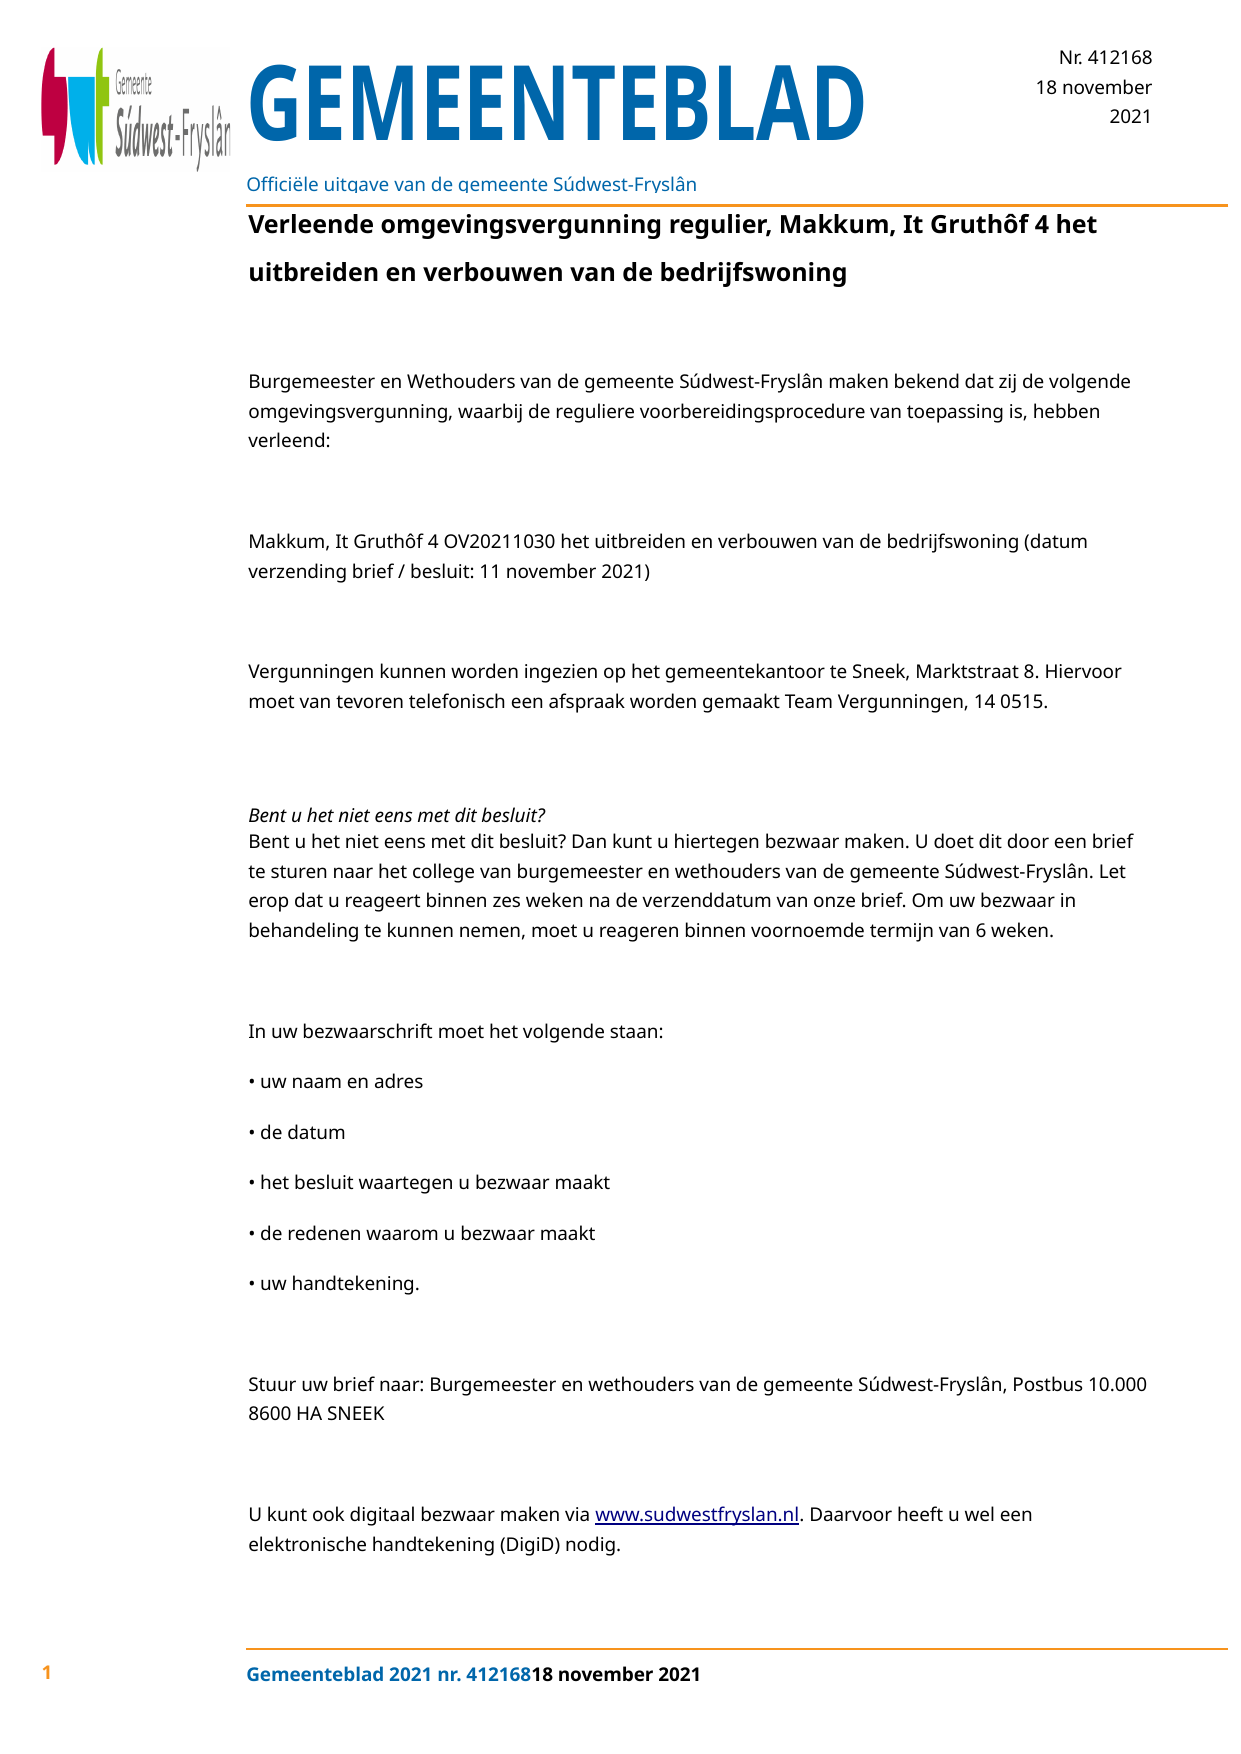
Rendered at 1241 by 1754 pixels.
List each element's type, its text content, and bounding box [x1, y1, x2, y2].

text • de redenen waarom u bezwaar maakt [248, 1220, 1152, 1245]
text • de datum [248, 1119, 1152, 1144]
text • het besluit waartegen u bezwaar maakt [248, 1169, 1152, 1195]
text Vergunningen kunnen worden ingezien op het gemeentekantoor te Sneek, Marktstraat 8. Hiervoor moet van tevoren telefonisch een afspraak worden gemaakt Team Vergunningen, 14 0515. [248, 659, 1152, 714]
text Bent u het niet eens met dit besluit? [248, 803, 1152, 828]
text In uw bezwaarschrift moet het volgende staan: [248, 1018, 1152, 1044]
text U kunt ook digitaal bezwaar maken via www.sudwestfryslan.nl. Daarvoor heeft u wel een elektronische handtekening (DigiD) nodig. [248, 1501, 1152, 1557]
text Makkum, It Gruthôf 4 OV20211030 het uitbreiden en verbouwen van de bedrijfswoning (datum verzending brief / besluit: 11 november 2021) [248, 528, 1152, 584]
text • uw naam en adres [248, 1068, 1152, 1094]
text Verleende omgevingsvergunning regulier, Makkum, It Gruthôf 4 het uitbreiden en verbouwen van de bedrijfswoning [248, 207, 1152, 288]
picture [41, 47, 231, 172]
text Stuur uw brief naar: Burgemeester en wethouders van de gemeente Súdwest-Fryslân, Postbus 10.000 8600 HA SNEEK [248, 1371, 1152, 1426]
text • uw handtekening. [248, 1270, 1152, 1296]
text Bent u het niet eens met dit besluit? Dan kunt u hiertegen bezwaar maken. U doet dit door een brief te sturen naar het college van burgemeester en wethouders van de gemeente Súdwest-Fryslân. Let erop dat u reageert binnen zes weken na de verzenddatum van onze brief. Om uw bezwaar in behandeling te kunnen nemen, moet u reageren binnen voornoemde termijn van 6 weken. [248, 828, 1152, 943]
text Burgemeester en Wethouders van de gemeente Súdwest-Fryslân maken bekend dat zij de volgende omgevingsvergunning, waarbij de reguliere voorbereidingsprocedure van toepassing is, hebben verleend: [248, 368, 1152, 453]
